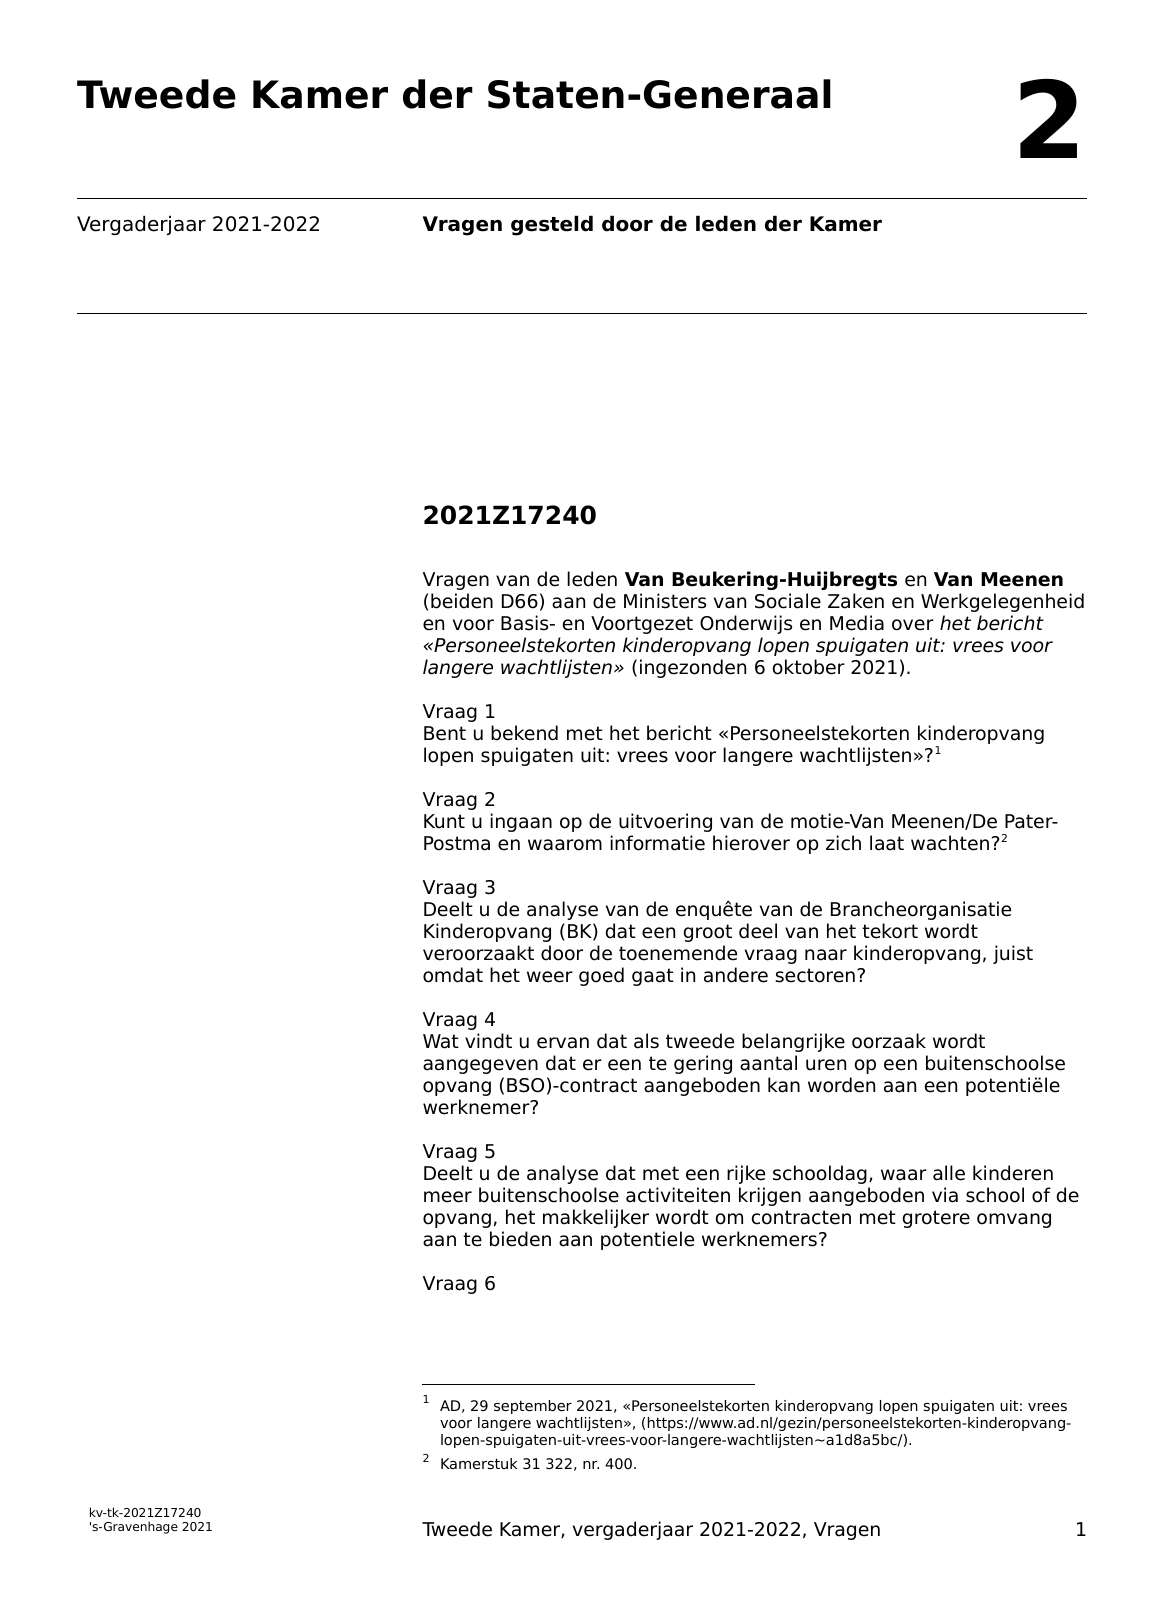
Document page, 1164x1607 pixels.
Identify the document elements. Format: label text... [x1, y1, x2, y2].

table_header 2 [886, 59, 1087, 198]
text Vraag 2 [422, 789, 1087, 811]
text Bent u bekend met het bericht «Personeelstekorten kinderopvang lopen spuigaten uit: vrees voor langere wachtlijsten»? [422, 723, 1087, 767]
text AD, 29 september 2021, «Personeelstekorten kinderopvang lopen spuigaten uit: vrees voor langere wachtlijsten», (https://www.ad.nl/gezin/personeelstekorten-kinderopvang-lopen-spuigaten-uit-vrees-voor-langere-wachtlijsten~a1d8a5bc/). [422, 1393, 1087, 1449]
text Vraag 6 [422, 1273, 1087, 1295]
text Vraag 3 [422, 877, 1087, 899]
text Vraag 4 [422, 1009, 1087, 1031]
text 's-Gravenhage 2021 [88, 1520, 323, 1534]
text Vragen van de leden Van Beukering-Huijbregts en Van Meenen (beiden D66) aan de Ministers van Sociale Zaken en Werkgelegenheid en voor Basis- en Voortgezet Onderwijs en Media over het bericht «Personeelstekorten kinderopvang lopen spuigaten uit: vrees voor langere wachtlijsten» (ingezonden 6 oktober 2021). [422, 569, 1087, 679]
text Kunt u ingaan op de uitvoering van de motie-Van Meenen/De Pater-Postma en waarom informatie hierover op zich laat wachten? [422, 811, 1087, 855]
text Kamerstuk 31 322, nr. 400. [422, 1452, 1087, 1474]
text Deelt u de analyse van de enquête van de Brancheorganisatie Kinderopvang (BK) dat een groot deel van het tekort wordt veroorzaakt door de toenemende vraag naar kinderopvang, juist omdat het weer goed gaat in andere sectoren? [422, 899, 1087, 987]
table_cell Vragen gesteld door de leden der Kamer [422, 199, 1087, 313]
table_cell Vergaderjaar 2021-2022 [77, 199, 422, 313]
text Vraag 5 [422, 1141, 1087, 1163]
text Vraag 1 [422, 701, 1087, 723]
text Deelt u de analyse dat met een rijke schooldag, waar alle kinderen meer buitenschoolse activiteiten krijgen aangeboden via school of de opvang, het makkelijker wordt om contracten met grotere omvang aan te bieden aan potentiele werknemers? [422, 1163, 1087, 1251]
text 2021Z17240 [422, 501, 1087, 531]
text kv-tk-2021Z17240 [88, 1506, 323, 1520]
table_header Tweede Kamer der Staten-Generaal [77, 59, 886, 198]
text Wat vindt u ervan dat als tweede belangrijke oorzaak wordt aangegeven dat er een te gering aantal uren op een buitenschoolse opvang (BSO)-contract aangeboden kan worden aan een potentiële werknemer? [422, 1031, 1087, 1119]
